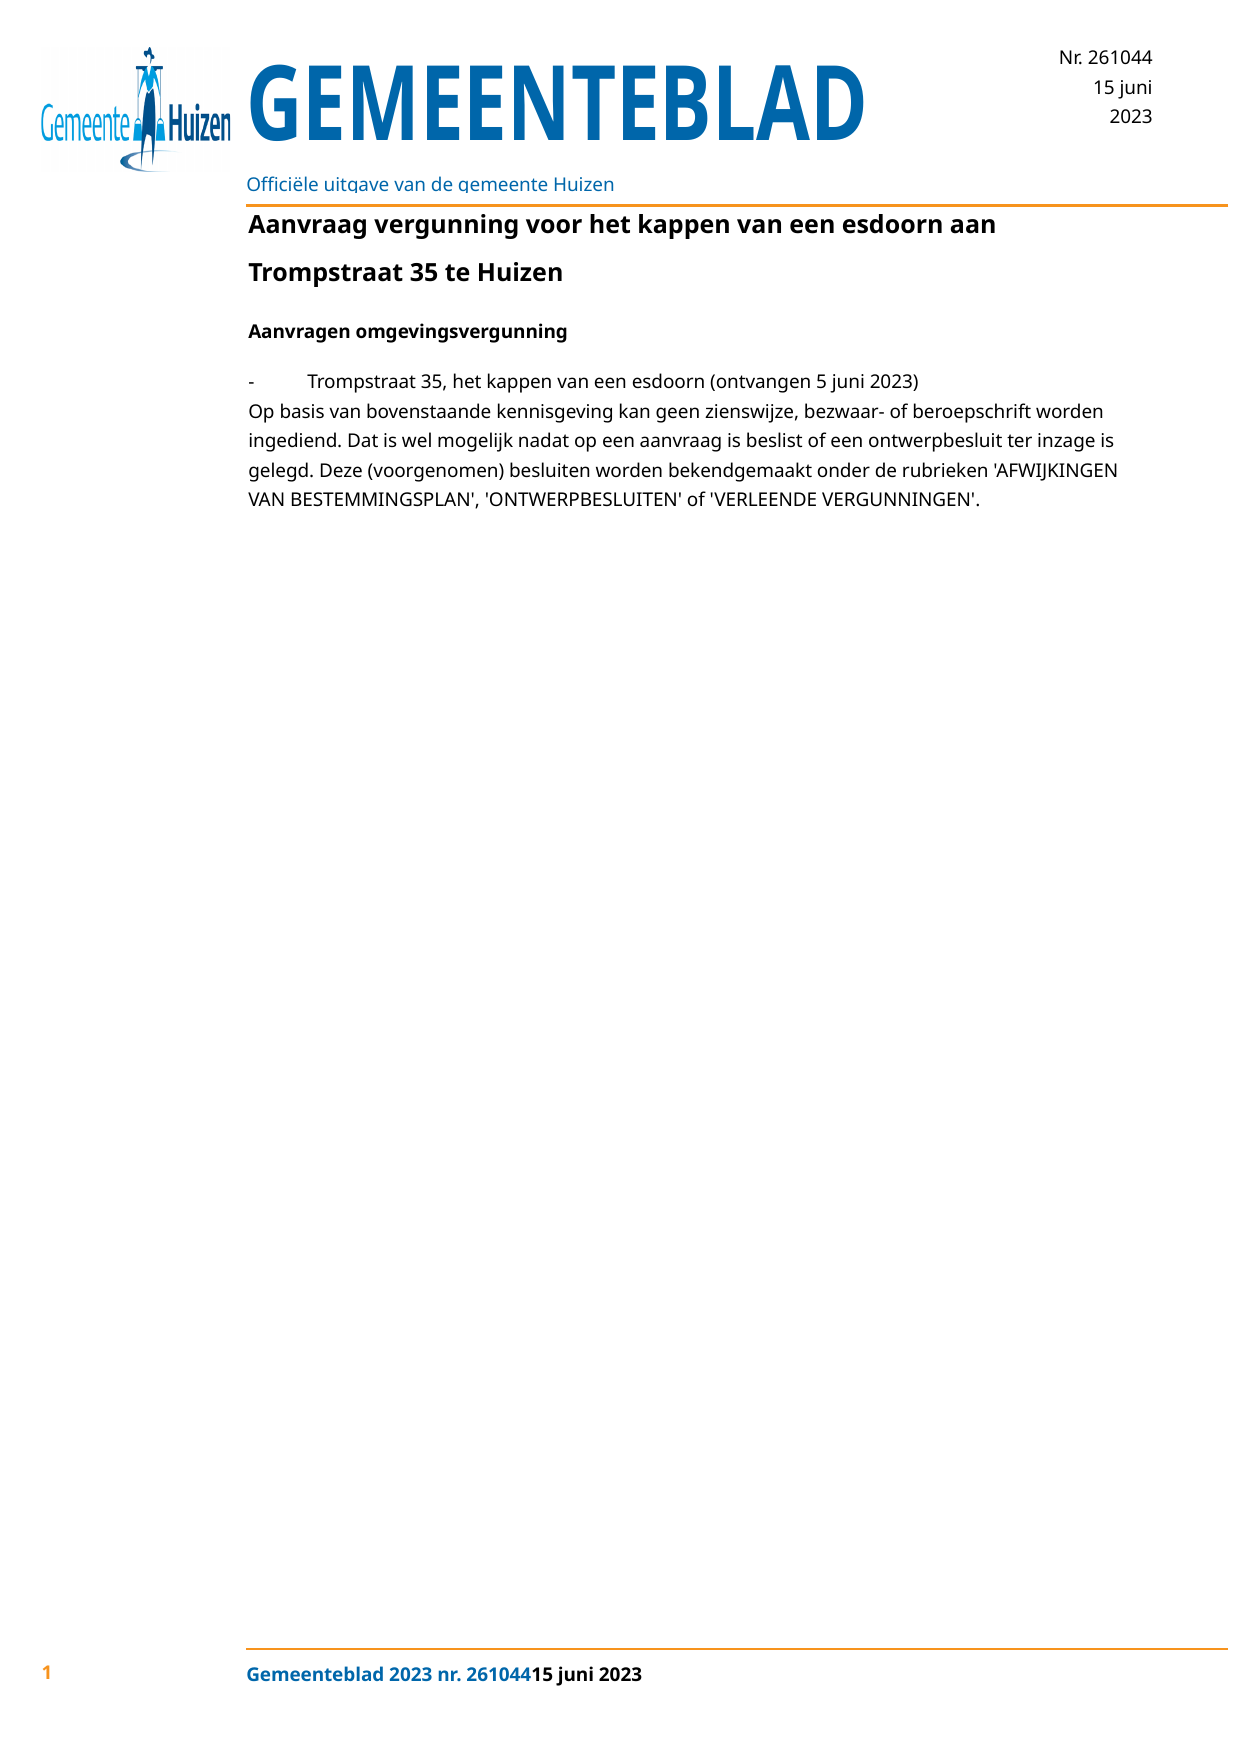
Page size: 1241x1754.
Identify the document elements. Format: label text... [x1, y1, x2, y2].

text Aanvraag vergunning voor het kappen van een esdoorn aan Trompstraat 35 te Huizen [248, 207, 1152, 288]
text Aanvragen omgevingsvergunning [248, 318, 1152, 344]
picture [41, 47, 231, 172]
list Trompstraat 35, het kappen van een esdoorn (ontvangen 5 juni 2023) [248, 368, 1152, 394]
text Op basis van bovenstaande kennisgeving kan geen zienswijze, bezwaar- of beroepschrift worden ingediend. Dat is wel mogelijk nadat op een aanvraag is beslist of een ontwerpbesluit ter inzage is gelegd. Deze (voorgenomen) besluiten worden bekendgemaakt onder de rubrieken 'AFWIJKINGEN VAN BESTEMMINGSPLAN', 'ONTWERPBESLUITEN' of 'VERLEENDE VERGUNNINGEN'. [248, 398, 1152, 512]
